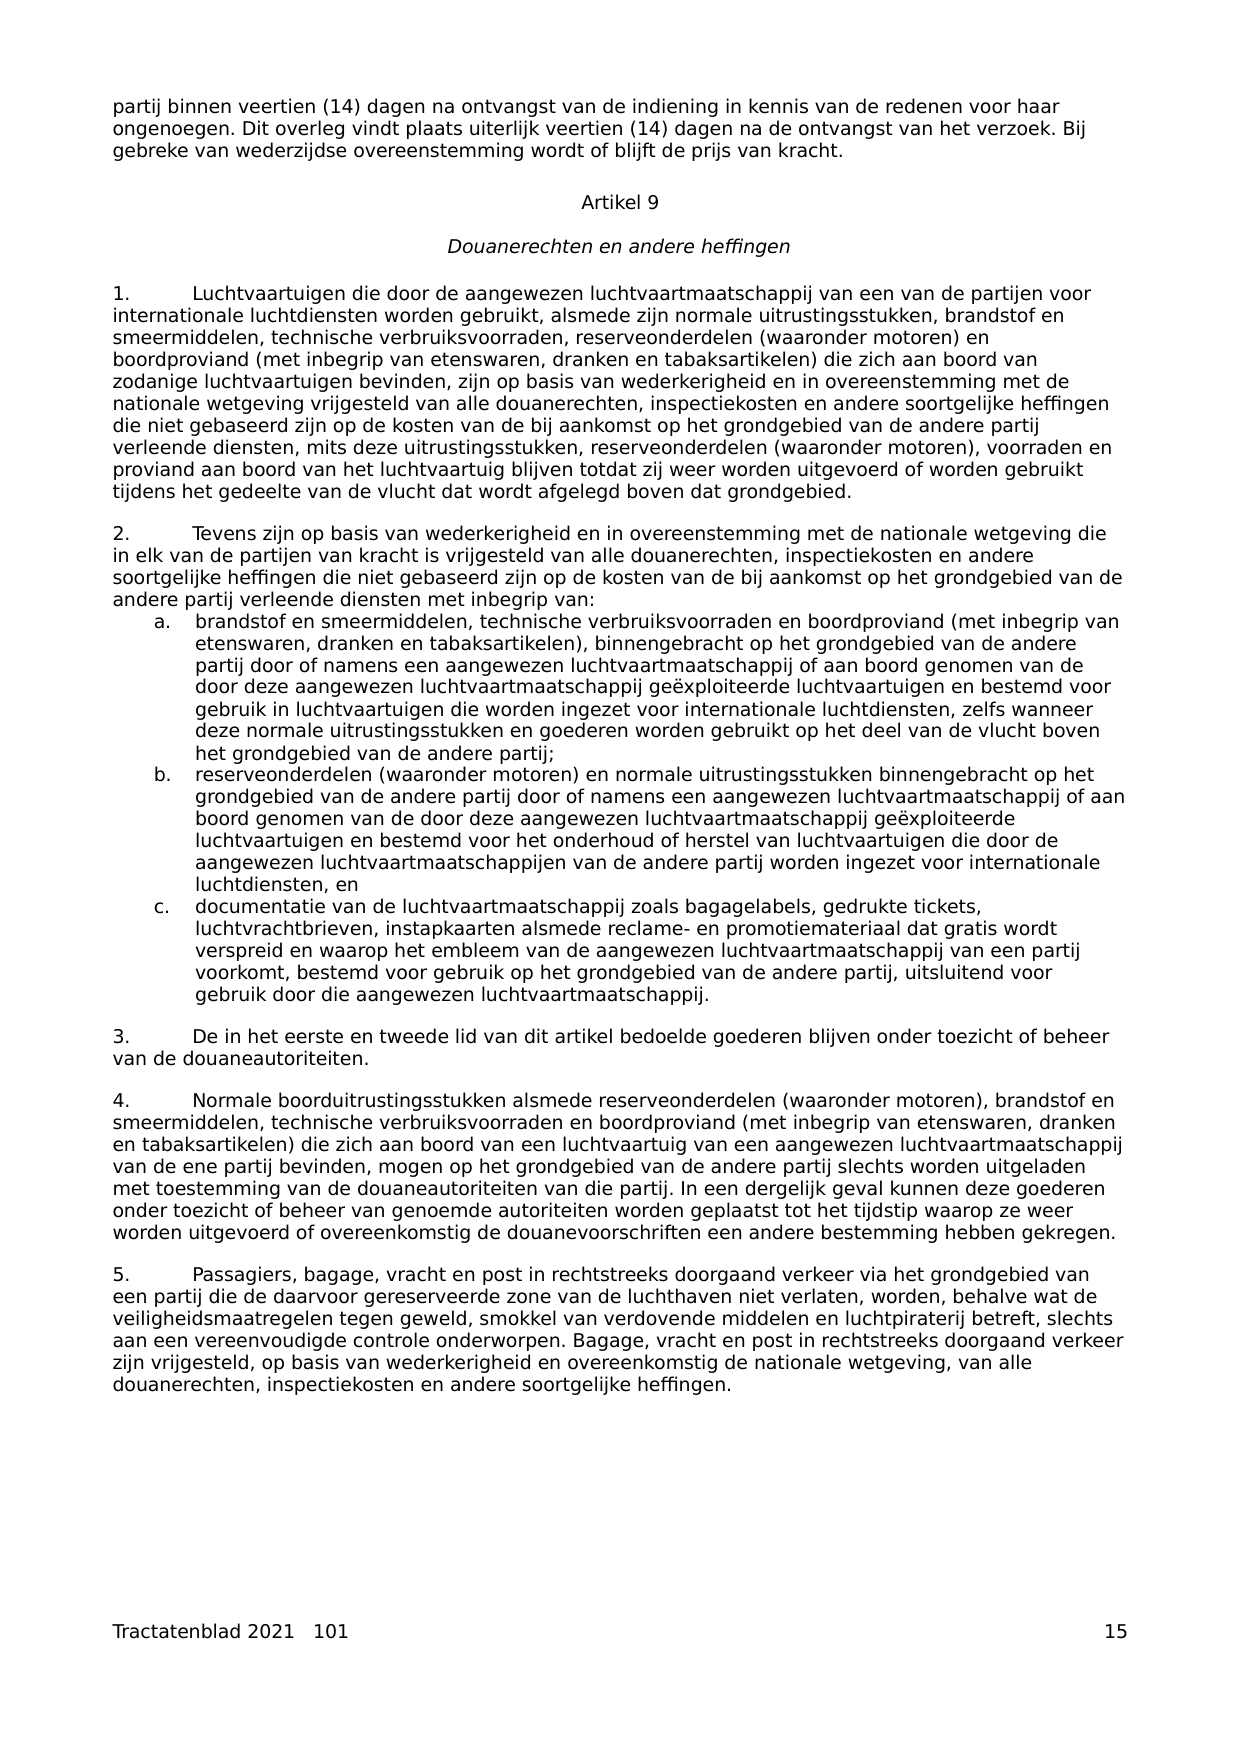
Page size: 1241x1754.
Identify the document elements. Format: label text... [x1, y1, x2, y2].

text 5. Passagiers, bagage, vracht en post in rechtstreeks doorgaand verkeer via het grondgebied van een partij die de daarvoor gereserveerde zone van de luchthaven niet verlaten, worden, behalve wat de veiligheidsmaatregelen tegen geweld, smokkel van verdovende middelen en luchtpiraterij betreft, slechts aan een vereenvoudigde controle onderworpen. Bagage, vracht en post in rechtstreeks doorgaand verkeer zijn vrijgesteld, op basis van wederkerigheid en overeenkomstig de nationale wetgeving, van alle douanerechten, inspectiekosten en andere soortgelijke heffingen. [112, 1264, 1128, 1396]
text 4. Normale boorduitrustingsstukken alsmede reserveonderdelen (waaronder motoren), brandstof en smeermiddelen, technische verbruiksvoorraden en boordproviand (met inbegrip van etenswaren, dranken en tabaksartikelen) die zich aan boord van een luchtvaartuig van een aangewezen luchtvaartmaatschappij van de ene partij bevinden, mogen op het grondgebied van de andere partij slechts worden uitgeladen met toestemming van de douaneautoriteiten van die partij. In een dergelijk geval kunnen deze goederen onder toezicht of beheer van genoemde autoriteiten worden geplaatst tot het tijdstip waarop ze weer worden uitgevoerd of overeenkomstig de douanevoorschriften een andere bestemming hebben gekregen. [112, 1090, 1128, 1244]
text a. brandstof en smeermiddelen, technische verbruiksvoorraden en boordproviand (met inbegrip van etenswaren, dranken en tabaksartikelen), binnengebracht op het grondgebied van de andere partij door of namens een aangewezen luchtvaartmaatschappij of aan boord genomen van de door deze aangewezen luchtvaartmaatschappij geëxploiteerde luchtvaartuigen en bestemd voor gebruik in luchtvaartuigen die worden ingezet voor internationale luchtdiensten, zelfs wanneer deze normale uitrustingsstukken en goederen worden gebruikt op het deel van de vlucht boven het grondgebied van de andere partij; [153, 611, 1128, 764]
text 1. Luchtvaartuigen die door de aangewezen luchtvaartmaatschappij van een van de partijen voor internationale luchtdiensten worden gebruikt, alsmede zijn normale uitrustingsstukken, brandstof en smeermiddelen, technische verbruiksvoorraden, reserveonderdelen (waaronder motoren) en boordproviand (met inbegrip van etenswaren, dranken en tabaksartikelen) die zich aan boord van zodanige luchtvaartuigen bevinden, zijn op basis van wederkerigheid en in overeenstemming met de nationale wetgeving vrijgesteld van alle douanerechten, inspectiekosten en andere soortgelijke heffingen die niet gebaseerd zijn op de kosten van de bij aankomst op het grondgebied van de andere partij verleende diensten, mits deze uitrustingsstukken, reserveonderdelen (waaronder motoren), voorraden en proviand aan boord van het luchtvaartuig blijven totdat zij weer worden uitgevoerd of worden gebruikt tijdens het gedeelte van de vlucht dat wordt afgelegd boven dat grondgebied. [112, 283, 1128, 503]
text partij binnen veertien (14) dagen na ontvangst van de indiening in kennis van de redenen voor haar ongenoegen. Dit overleg vindt plaats uiterlijk veertien (14) dagen na de ontvangst van het verzoek. Bij gebreke van wederzijdse overeenstemming wordt of blijft de prijs van kracht. [112, 96, 1128, 162]
subtitle Artikel 9 Douanerechten en andere heffingen [112, 192, 1128, 258]
text 3. De in het eerste en tweede lid van dit artikel bedoelde goederen blijven onder toezicht of beheer van de douaneautoriteiten. [112, 1026, 1128, 1070]
text 2. Tevens zijn op basis van wederkerigheid en in overeenstemming met de nationale wetgeving die in elk van de partijen van kracht is vrijgesteld van alle douanerechten, inspectiekosten en andere soortgelijke heffingen die niet gebaseerd zijn op de kosten van de bij aankomst op het grondgebied van de andere partij verleende diensten met inbegrip van: [112, 523, 1128, 611]
text c. documentatie van de luchtvaartmaatschappij zoals bagagelabels, gedrukte tickets, luchtvrachtbrieven, instapkaarten alsmede reclame- en promotiemateriaal dat gratis wordt verspreid en waarop het embleem van de aangewezen luchtvaartmaatschappij van een partij voorkomt, bestemd voor gebruik op het grondgebied van de andere partij, uitsluitend voor gebruik door die aangewezen luchtvaartmaatschappij. [153, 896, 1128, 1006]
text b. reserveonderdelen (waaronder motoren) en normale uitrustingsstukken binnengebracht op het grondgebied van de andere partij door of namens een aangewezen luchtvaartmaatschappij of aan boord genomen van de door deze aangewezen luchtvaartmaatschappij geëxploiteerde luchtvaartuigen en bestemd voor het onderhoud of herstel van luchtvaartuigen die door de aangewezen luchtvaartmaatschappijen van de andere partij worden ingezet voor internationale luchtdiensten, en [153, 764, 1128, 896]
